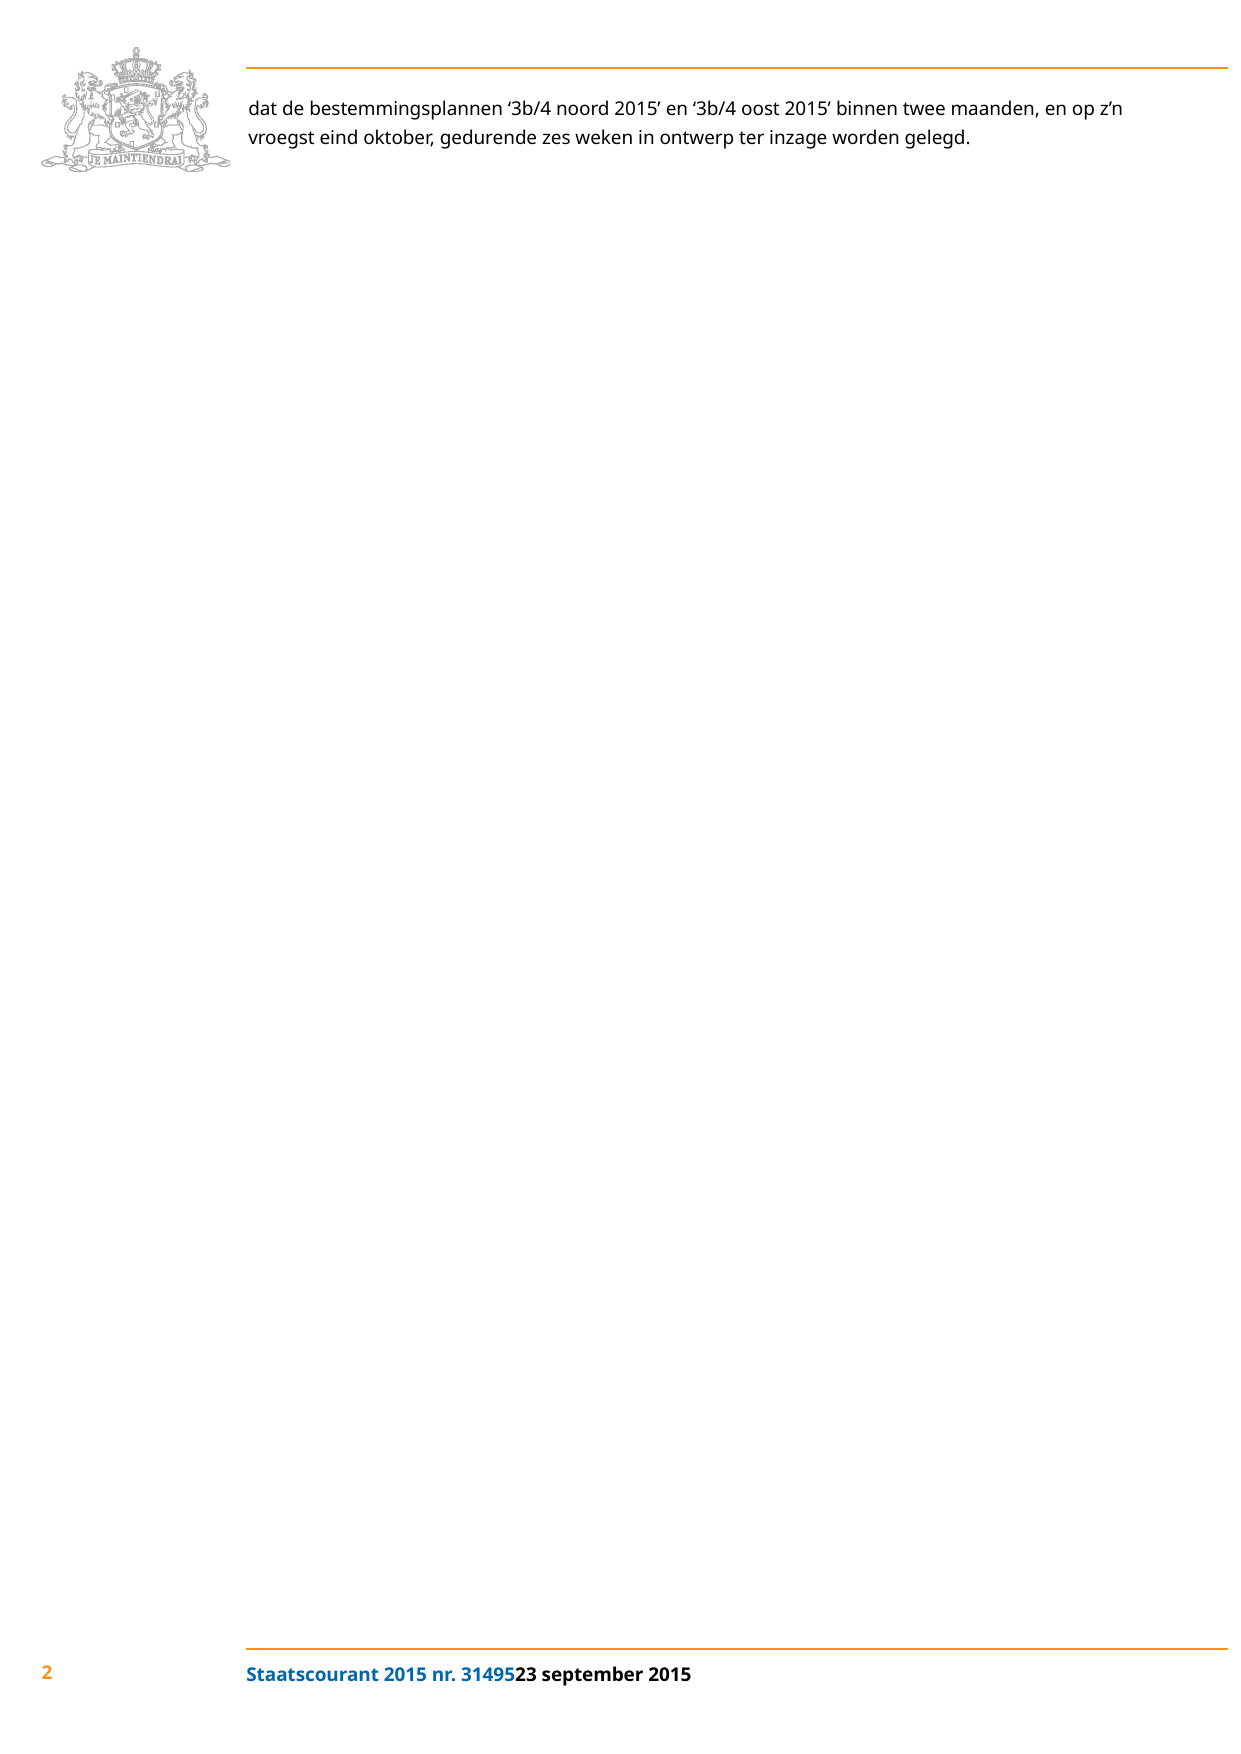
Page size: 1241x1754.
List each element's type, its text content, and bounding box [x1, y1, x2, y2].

picture [41, 47, 231, 172]
text dat de bestemmingsplannen ‘3b/4 noord 2015’ en ‘3b/4 oost 2015’ binnen twee maanden, en op z’n vroegst eind oktober, gedurende zes weken in ontwerp ter inzage worden gelegd. [248, 95, 1152, 150]
